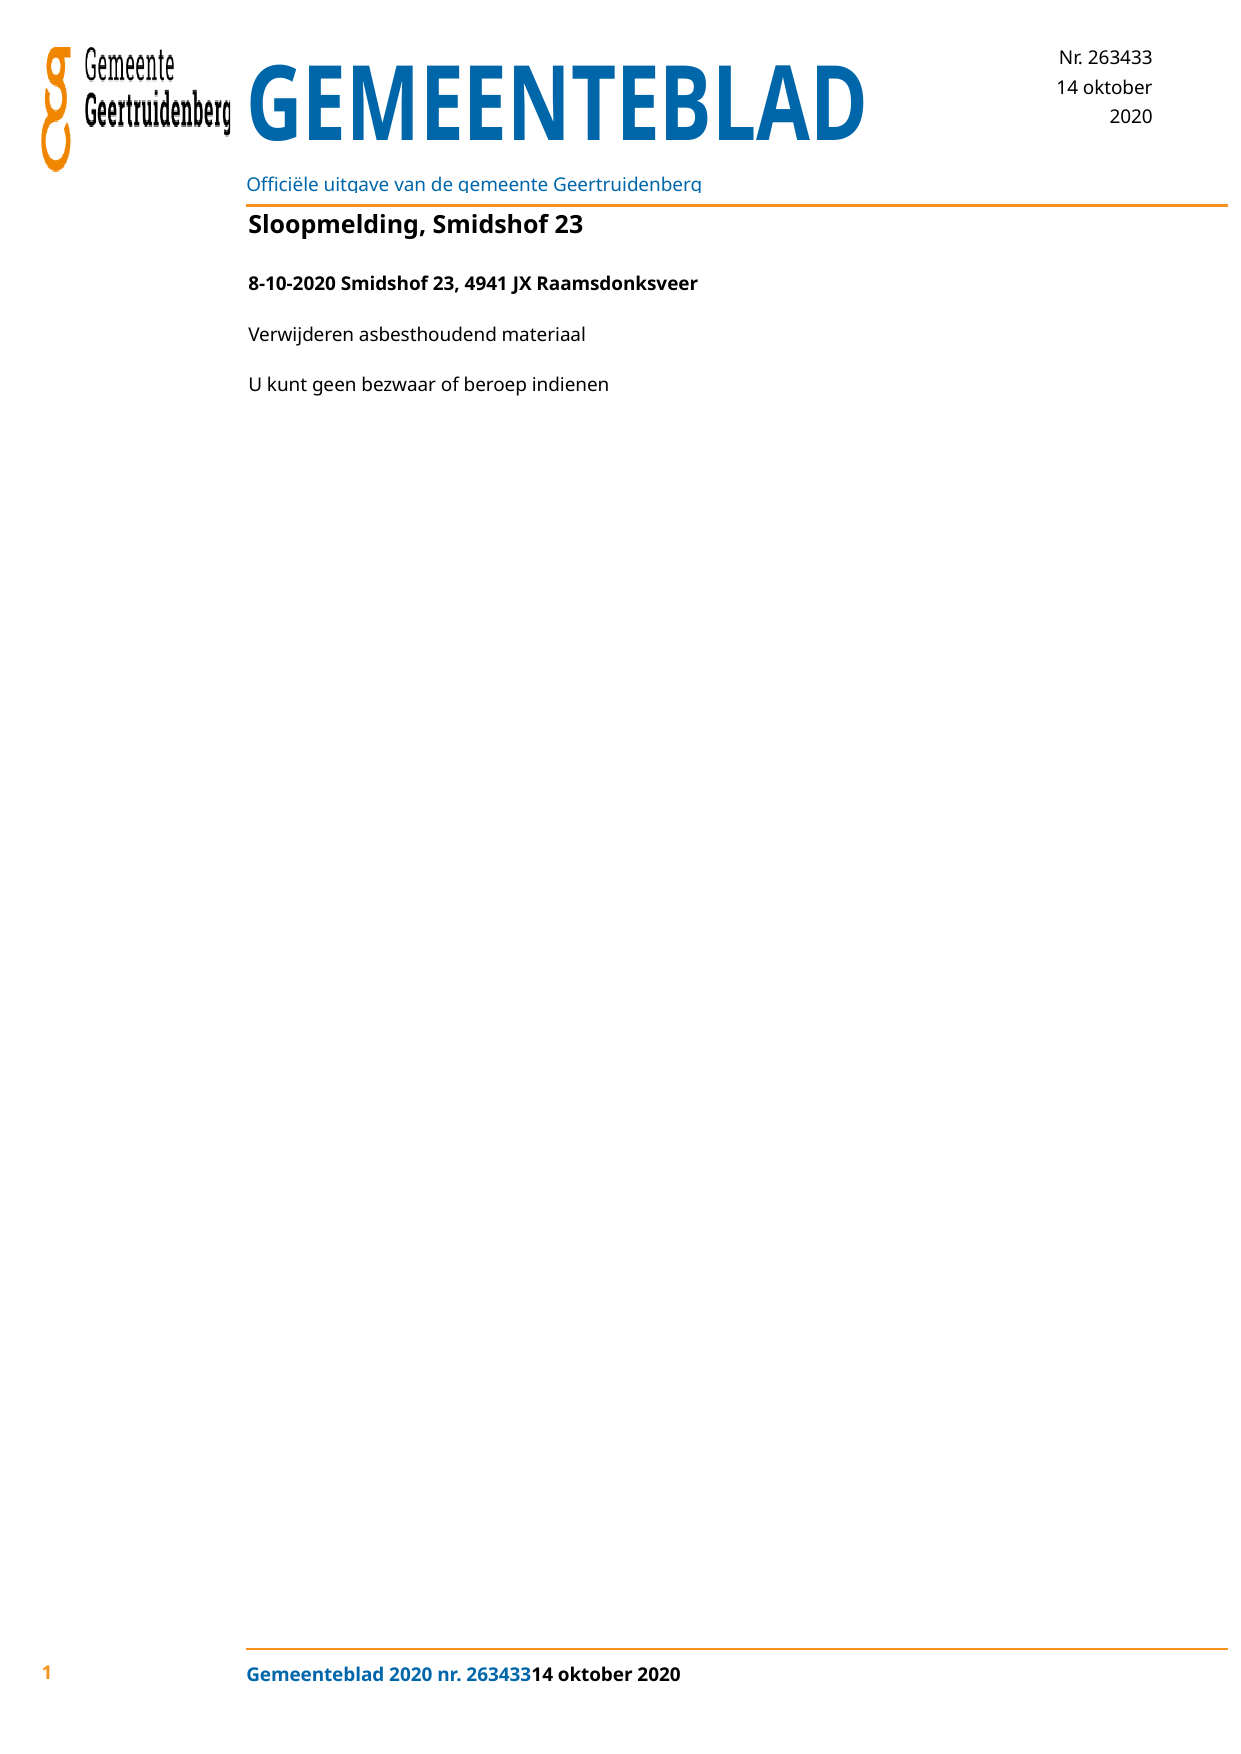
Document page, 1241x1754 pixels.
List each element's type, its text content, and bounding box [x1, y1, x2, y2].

text 8-10-2020 Smidshof 23, 4941 JX Raamsdonksveer [248, 270, 1152, 296]
picture [41, 47, 231, 172]
text U kunt geen bezwaar of beroep indienen [248, 371, 1152, 397]
text Sloopmelding, Smidshof 23 [248, 207, 1152, 241]
text Verwijderen asbesthoudend materiaal [248, 321, 1152, 346]
